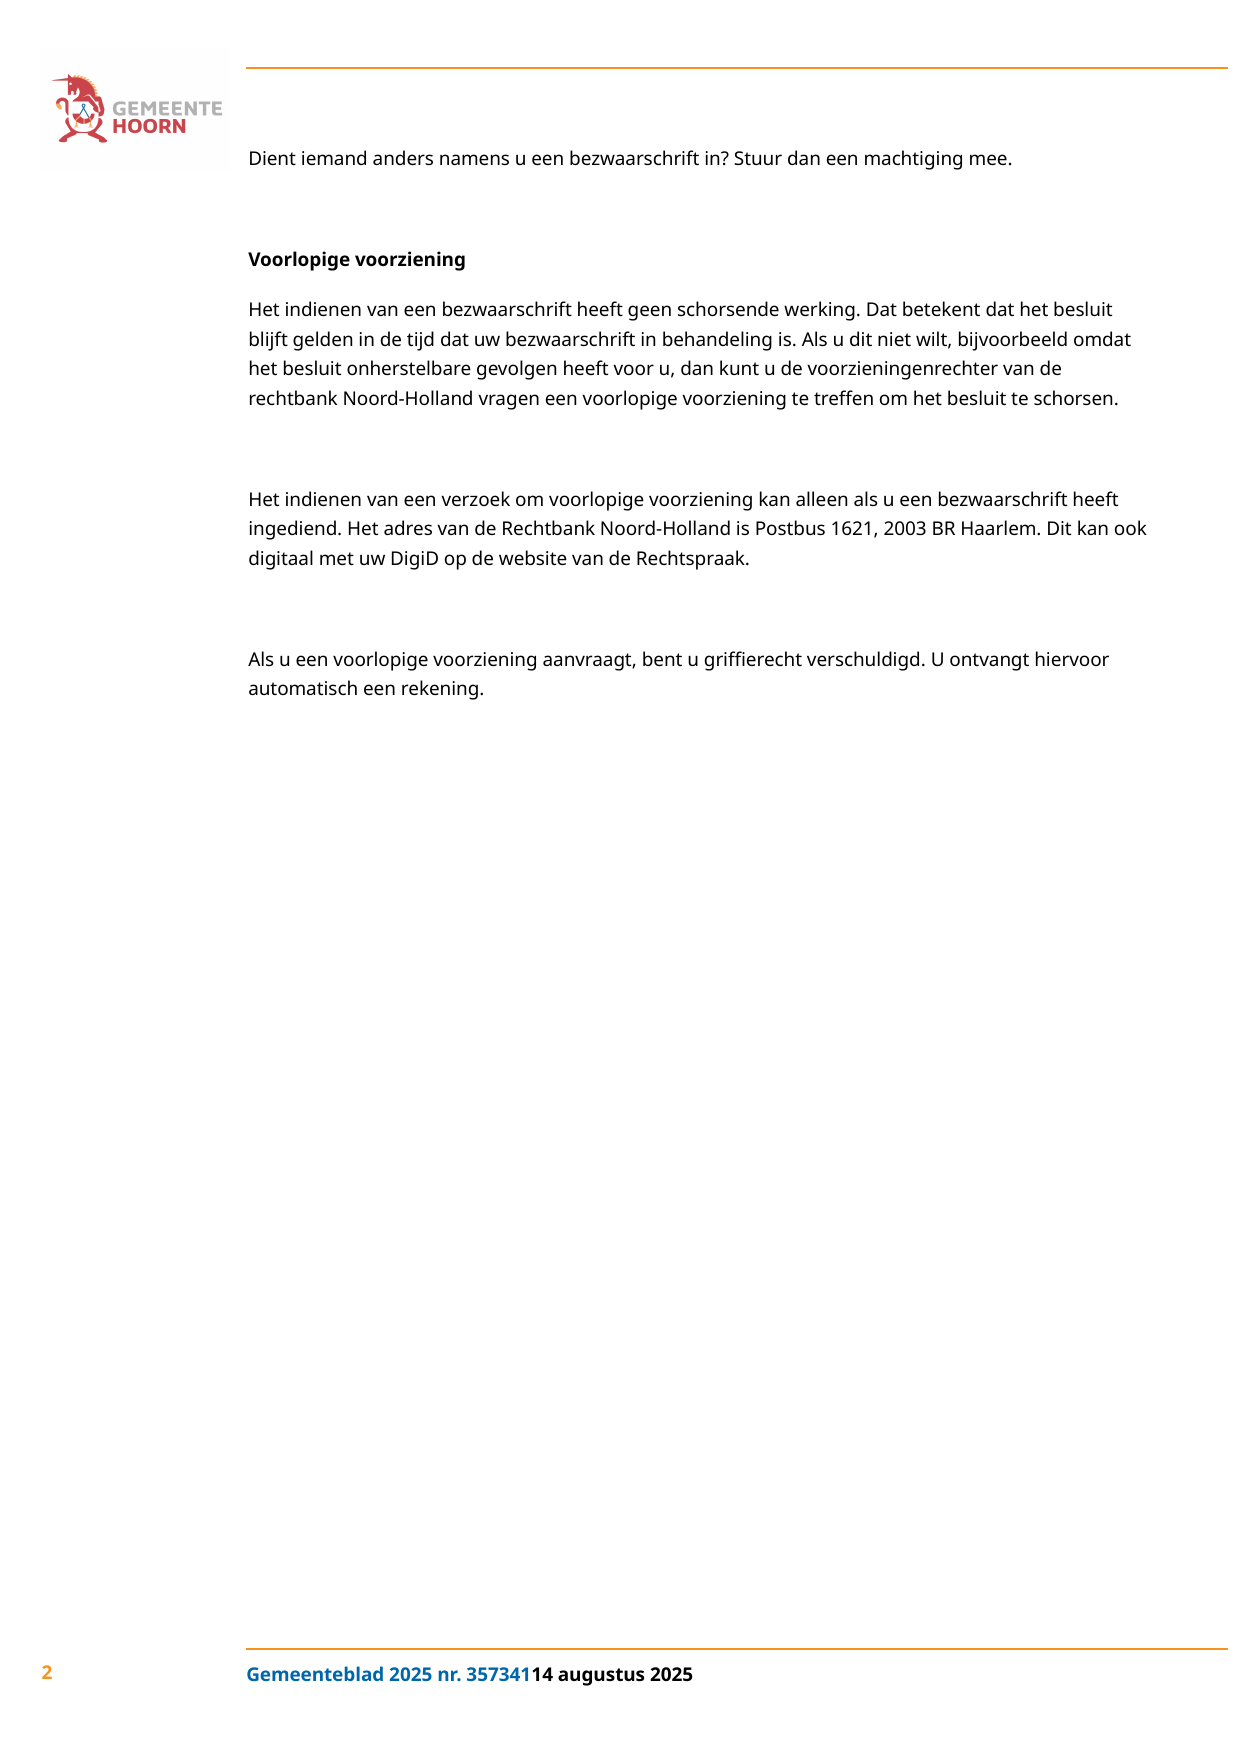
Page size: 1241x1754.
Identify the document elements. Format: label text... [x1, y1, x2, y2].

text Dient iemand anders namens u een bezwaarschrift in? Stuur dan een machtiging mee. [248, 145, 1152, 171]
text Als u een voorlopige voorziening aanvraagt, bent u griffierecht verschuldigd. U ontvangt hiervoor automatisch een rekening. [248, 646, 1152, 701]
text Het indienen van een verzoek om voorlopige voorziening kan alleen als u een bezwaarschrift heeft ingediend. Het adres van de Rechtbank Noord-Holland is Postbus 1621, 2003 BR Haarlem. Dit kan ook digitaal met uw DigiD op de website van de Rechtspraak. [248, 486, 1152, 571]
picture [41, 47, 231, 172]
text Het indienen van een bezwaarschrift heeft geen schorsende werking. Dat betekent dat het besluit blijft gelden in de tijd dat uw bezwaarschrift in behandeling is. Als u dit niet wilt, bijvoorbeeld omdat het besluit onherstelbare gevolgen heeft voor u, dan kunt u de voorzieningenrechter van de rechtbank Noord-Holland vragen een voorlopige voorziening te treffen om het besluit te schorsen. [248, 296, 1152, 411]
text Voorlopige voorziening [248, 246, 1152, 272]
